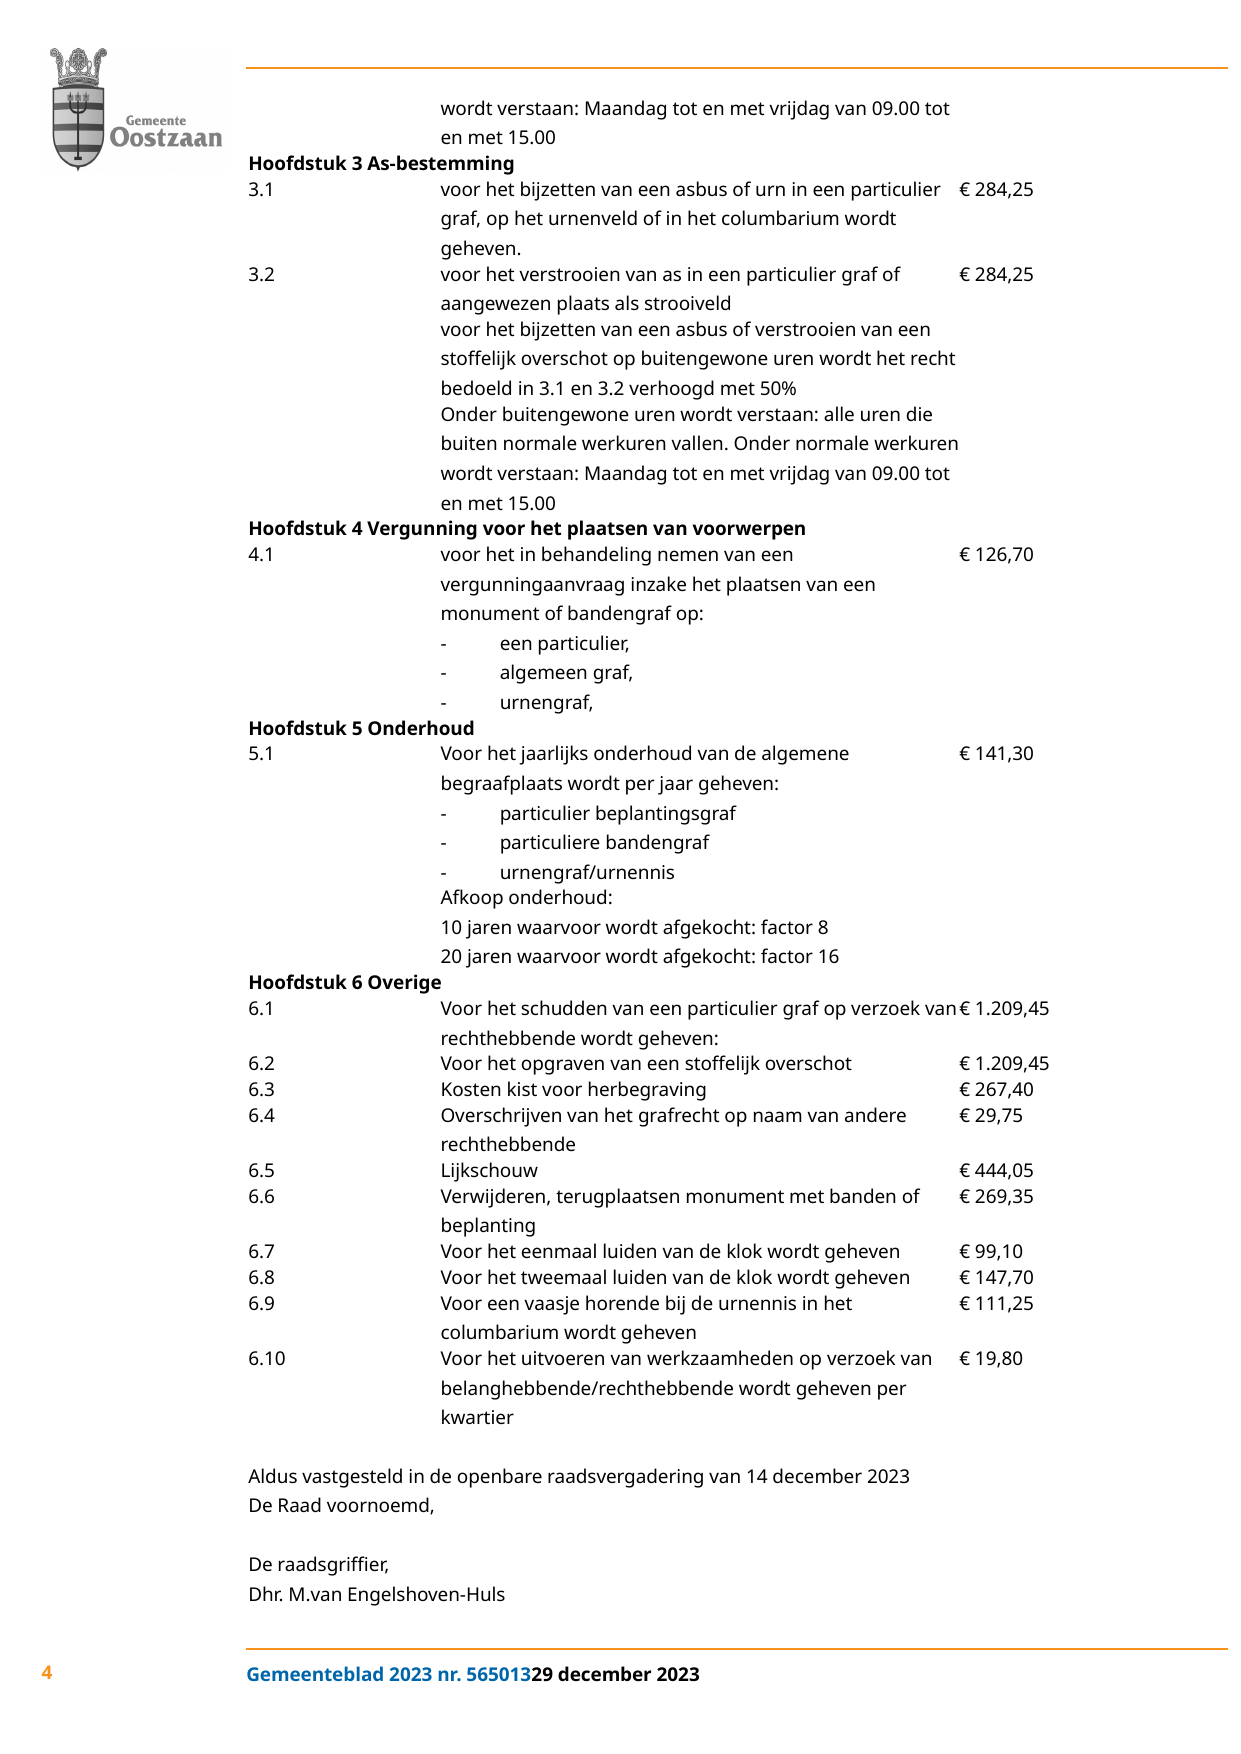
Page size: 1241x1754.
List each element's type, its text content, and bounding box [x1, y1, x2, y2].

table_cell Voor een vaasje horende bij de urnennis in het columbarium wordt geheven [440, 1290, 959, 1345]
table_cell Hoofdstuk 3 As-bestemming [248, 150, 1152, 176]
table_cell voor het verstrooien van as in een particulier graf of aangewezen plaats als strooiveld [440, 261, 959, 316]
table_cell € 99,10 [959, 1238, 1152, 1264]
table_cell Voor het tweemaal luiden van de klok wordt geheven [440, 1264, 959, 1290]
table_cell 6.10 [248, 1345, 440, 1430]
text De Raad voornoemd, [248, 1492, 1152, 1518]
text Aldus vastgesteld in de openbare raadsvergadering van 14 december 2023 [248, 1463, 1152, 1488]
table_cell 6.3 [248, 1076, 440, 1102]
table_cell Onder buitengewone uren wordt verstaan: alle uren die buiten normale werkuren vallen. Onder normale werkuren wordt verstaan: Maandag tot en met vrijdag van 09.00 tot en met 15.00 [440, 401, 959, 515]
table_cell Voor het schudden van een particulier graf op verzoek van rechthebbende wordt geheven: [440, 995, 959, 1051]
table_cell voor het bijzetten van een asbus of verstrooien van een stoffelijk overschot op buitengewone uren wordt het recht bedoeld in 3.1 en 3.2 verhoogd met 50% [440, 316, 959, 401]
table_cell Voor het opgraven van een stoffelijk overschot [440, 1051, 959, 1076]
picture [41, 47, 231, 172]
table_cell € 147,70 [959, 1264, 1152, 1290]
table_cell € 126,70 [959, 541, 1152, 715]
table_cell [248, 885, 440, 969]
table_cell 6.8 [248, 1264, 440, 1290]
table_cell voor het in behandeling nemen van een vergunningaanvraag inzake het plaatsen van een monument of bandengraf op: een particulier, algemeen graf, urnengraf, [440, 541, 959, 715]
table_cell Lijkschouw [440, 1157, 959, 1183]
table_cell Voor het eenmaal luiden van de klok wordt geheven [440, 1238, 959, 1264]
table_cell Verwijderen, terugplaatsen monument met banden of beplanting [440, 1183, 959, 1238]
table_cell 6.9 [248, 1290, 440, 1345]
table_cell [959, 885, 1152, 969]
table_cell [959, 401, 1152, 515]
table_cell 5.1 [248, 741, 440, 884]
table_cell 3.2 [248, 261, 440, 316]
table_cell € 284,25 [959, 261, 1152, 316]
table_cell 6.2 [248, 1051, 440, 1076]
table_cell 6.6 [248, 1183, 440, 1238]
table_cell Voor het uitvoeren van werkzaamheden op verzoek van belanghebbende/rechthebbende wordt geheven per kwartier [440, 1345, 959, 1430]
table_cell [248, 95, 440, 150]
table_cell 6.1 [248, 995, 440, 1051]
table_cell € 29,75 [959, 1102, 1152, 1157]
table_cell 6.5 [248, 1157, 440, 1183]
table_cell Hoofdstuk 6 Overige [248, 970, 1152, 995]
table_cell 6.7 [248, 1238, 440, 1264]
table_cell € 141,30 [959, 741, 1152, 884]
table_cell € 1.209,45 [959, 1051, 1152, 1076]
table_cell [959, 316, 1152, 401]
table_cell € 269,35 [959, 1183, 1152, 1238]
table_cell 3.1 [248, 176, 440, 261]
table_cell Voor het jaarlijks onderhoud van de algemene begraafplaats wordt per jaar geheven: particulier beplantingsgraf particuliere bandengraf urnengraf/urnennis [440, 741, 959, 884]
table_cell € 284,25 [959, 176, 1152, 261]
table_cell Hoofdstuk 5 Onderhoud [248, 715, 1152, 741]
table_cell € 267,40 [959, 1076, 1152, 1102]
table_cell voor het bijzetten van een asbus of urn in een particulier graf, op het urnenveld of in het columbarium wordt geheven. [440, 176, 959, 261]
table_cell € 1.209,45 [959, 995, 1152, 1051]
table_cell Hoofdstuk 4 Vergunning voor het plaatsen van voorwerpen [248, 515, 1152, 541]
table_cell € 19,80 [959, 1345, 1152, 1430]
table_cell [248, 316, 440, 401]
table_cell 6.4 [248, 1102, 440, 1157]
text Dhr. M.van Engelshoven-Huls [248, 1581, 1152, 1607]
table_cell [959, 95, 1152, 150]
table_cell Kosten kist voor herbegraving [440, 1076, 959, 1102]
table_cell € 444,05 [959, 1157, 1152, 1183]
table_cell Overschrijven van het grafrecht op naam van andere rechthebbende [440, 1102, 959, 1157]
text De raadsgriffier, [248, 1552, 1152, 1577]
table_cell wordt verstaan: Maandag tot en met vrijdag van 09.00 tot en met 15.00 [440, 95, 959, 150]
table_cell Afkoop onderhoud: 10 jaren waarvoor wordt afgekocht: factor 8 20 jaren waarvoor wordt afgekocht: factor 16 [440, 885, 959, 969]
table_cell [248, 401, 440, 515]
table_cell € 111,25 [959, 1290, 1152, 1345]
table_cell 4.1 [248, 541, 440, 715]
